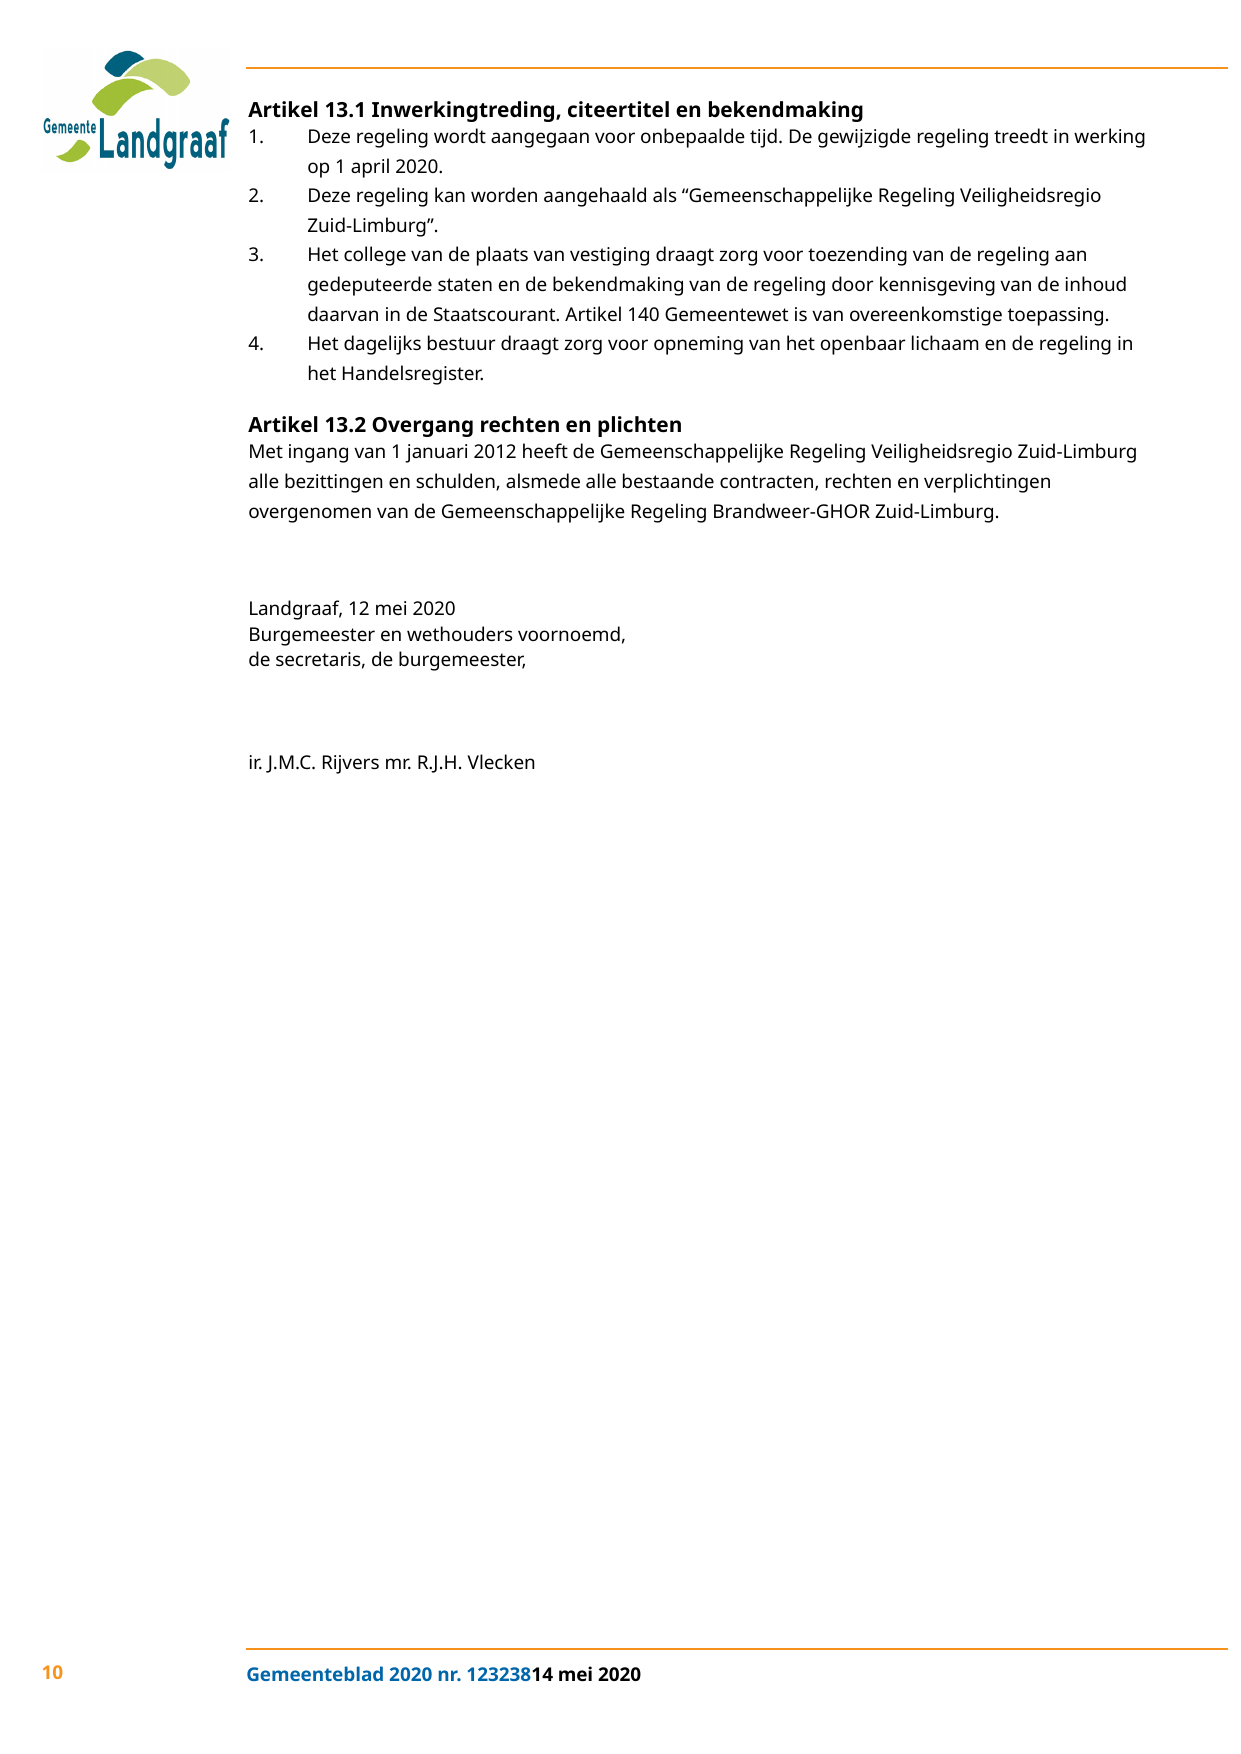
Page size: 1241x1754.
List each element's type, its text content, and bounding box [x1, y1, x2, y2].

text Landgraaf, 12 mei 2020 [248, 595, 1152, 621]
text Artikel 13.2 Overgang rechten en plichten [248, 410, 1152, 439]
text ir. J.M.C. Rijvers mr. R.J.H. Vlecken [248, 749, 1152, 775]
text Burgemeester en wethouders voornoemd, [248, 621, 1152, 646]
text Met ingang van 1 januari 2012 heeft de Gemeenschappelijke Regeling Veiligheidsregio Zuid-Limburg alle bezittingen en schulden, alsmede alle bestaande contracten, rechten en verplichtingen overgenomen van de Gemeenschappelijke Regeling Brandweer-GHOR Zuid-Limburg. [248, 439, 1152, 524]
list Het dagelijks bestuur draagt zorg voor opneming van het openbaar lichaam en de regeling in het Handelsregister. [248, 330, 1152, 386]
list Het college van de plaats van vestiging draagt zorg voor toezending van de regeling aan gedeputeerde staten en de bekendmaking van de regeling door kennisgeving van de inhoud daarvan in de Staatscourant. Artikel 140 Gemeentewet is van overeenkomstige toepassing. [248, 242, 1152, 326]
text de secretaris, de burgemeester, [248, 646, 1152, 672]
picture [41, 47, 231, 172]
list Deze regeling kan worden aangehaald als “Gemeenschappelijke Regeling Veiligheidsregio Zuid-Limburg”. [248, 182, 1152, 238]
text Artikel 13.1 Inwerkingtreding, citeertitel en bekendmaking [248, 95, 1152, 123]
list Deze regeling wordt aangegaan voor onbepaalde tijd. De gewijzigde regeling treedt in werking op 1 april 2020. [248, 123, 1152, 178]
